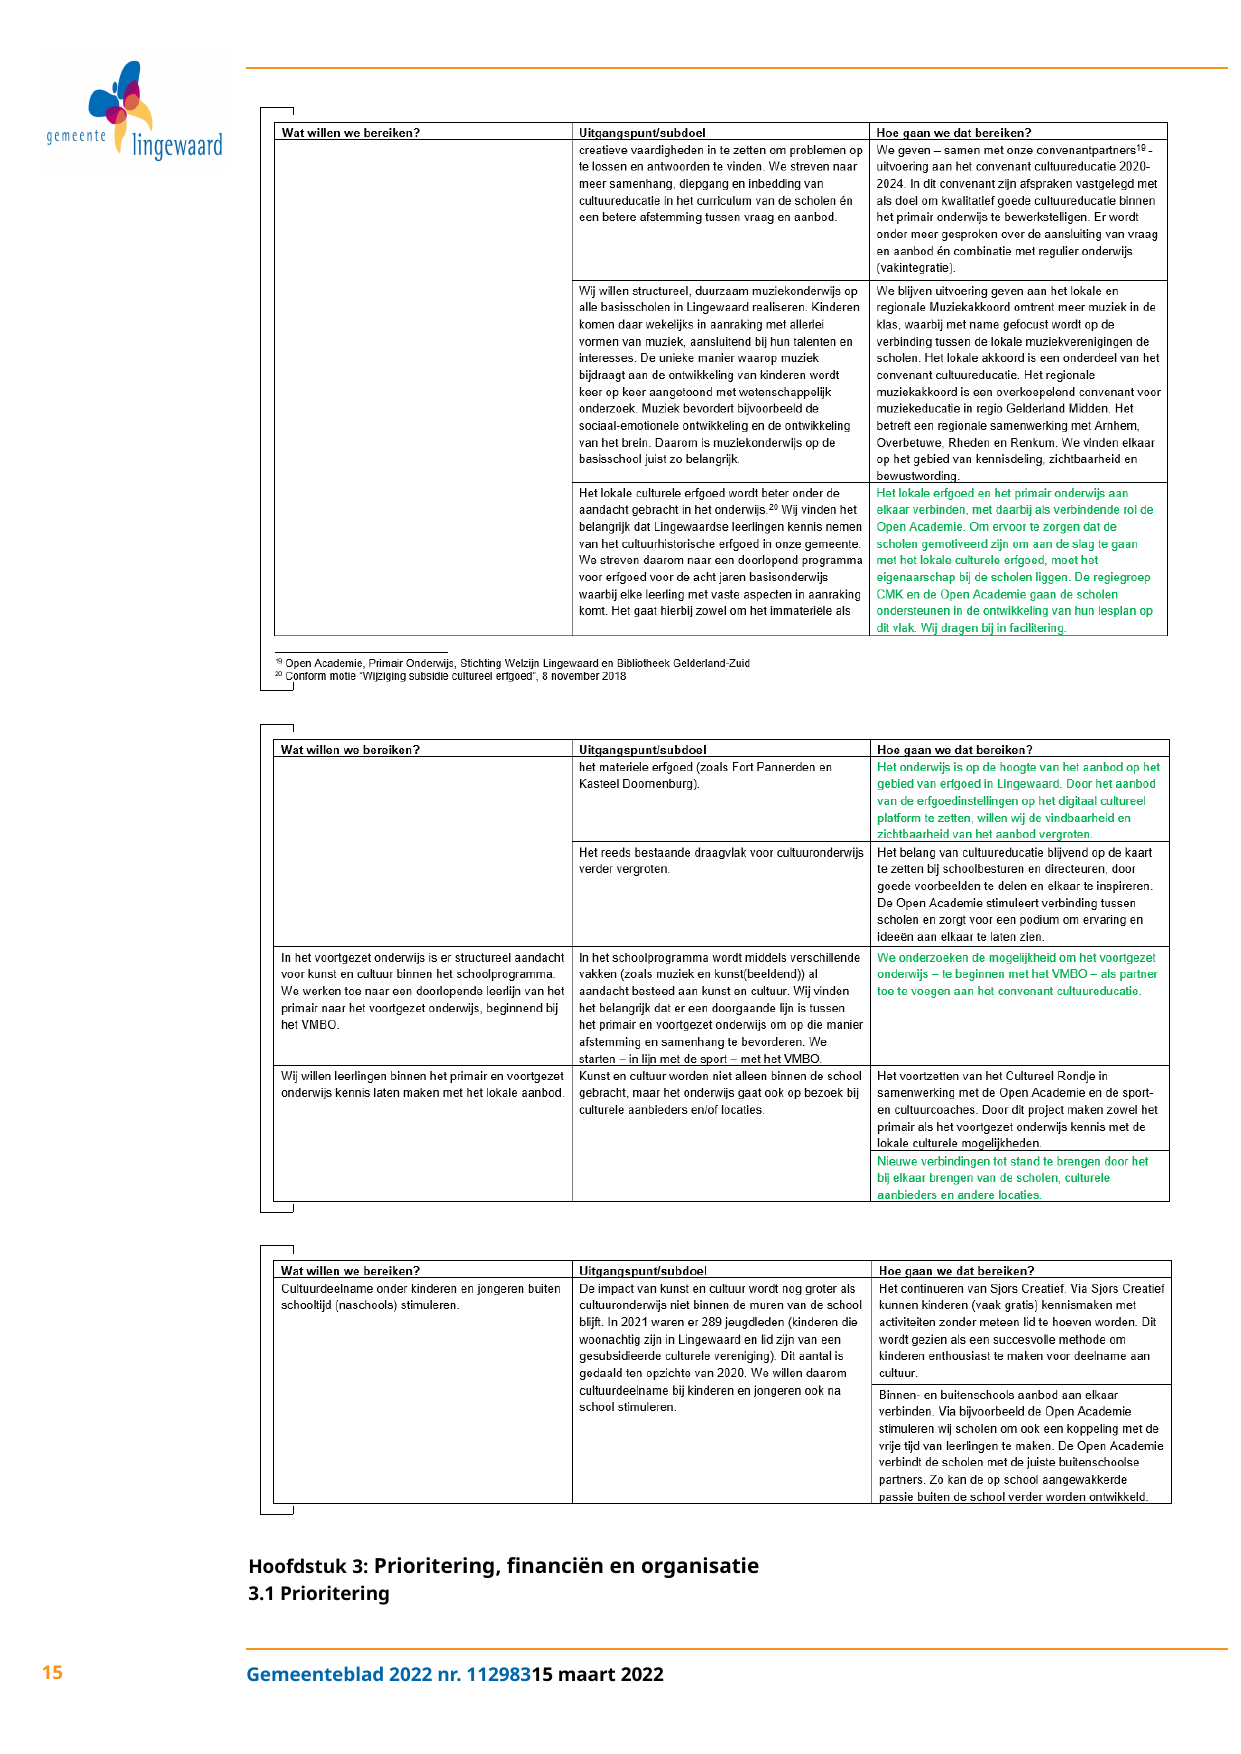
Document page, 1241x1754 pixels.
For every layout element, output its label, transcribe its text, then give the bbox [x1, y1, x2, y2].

picture [268, 115, 1173, 682]
text 3.1 Prioritering [248, 1580, 1152, 1606]
picture [268, 732, 1173, 1204]
picture [41, 47, 231, 172]
picture [268, 1254, 1173, 1506]
text Hoofdstuk 3: Prioritering, financiën en organisatie [248, 1551, 1152, 1580]
